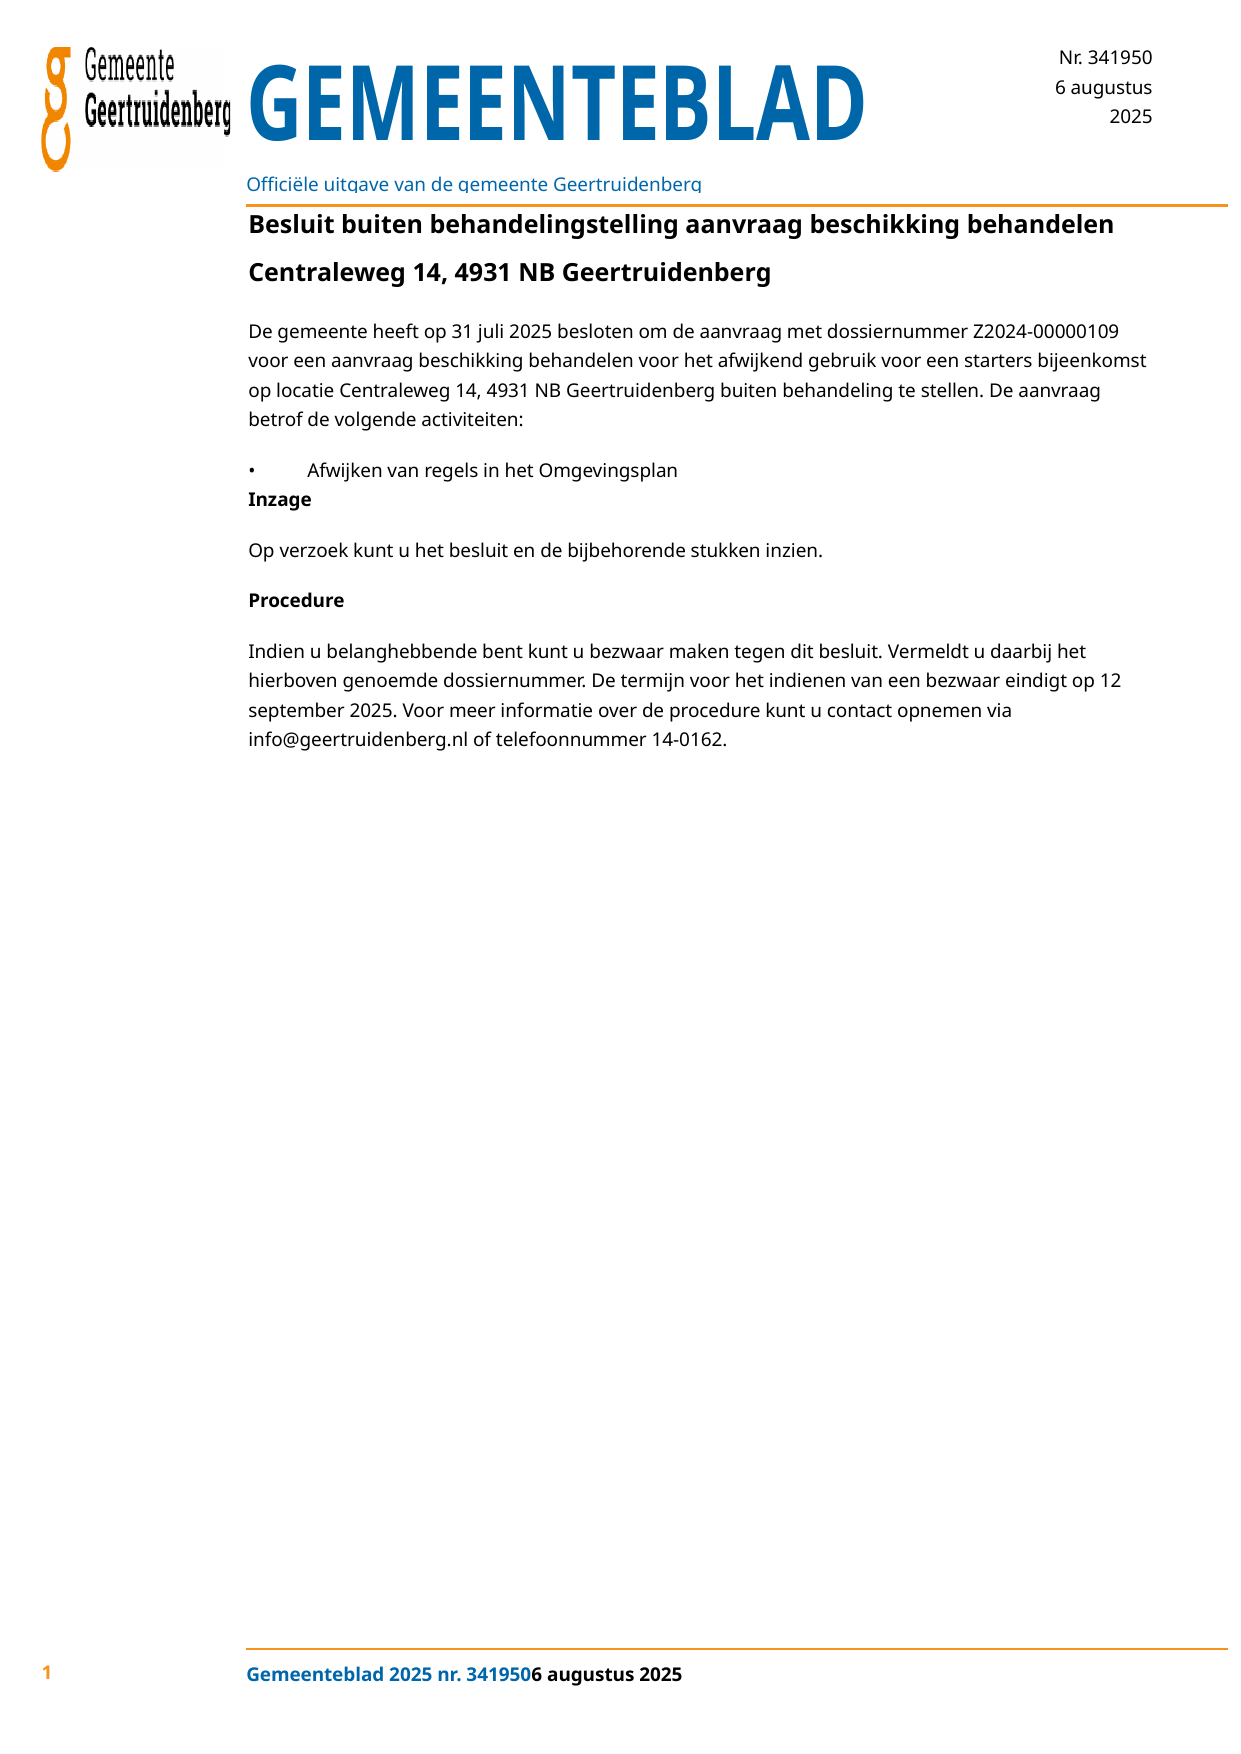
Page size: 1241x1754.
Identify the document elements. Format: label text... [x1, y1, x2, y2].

picture [41, 47, 231, 172]
text Procedure [248, 587, 1152, 613]
text De gemeente heeft op 31 juli 2025 besloten om de aanvraag met dossiernummer Z2024-00000109 voor een aanvraag beschikking behandelen voor het afwijkend gebruik voor een starters bijeenkomst op locatie Centraleweg 14, 4931 NB Geertruidenberg buiten behandeling te stellen. De aanvraag betrof de volgende activiteiten: [248, 318, 1152, 432]
text Inzage [248, 487, 1152, 512]
text Besluit buiten behandelingstelling aanvraag beschikking behandelen Centraleweg 14, 4931 NB Geertruidenberg [248, 207, 1152, 288]
list Afwijken van regels in het Omgevingsplan [248, 457, 1152, 483]
text Indien u belanghebbende bent kunt u bezwaar maken tegen dit besluit. Vermeldt u daarbij het hierboven genoemde dossiernummer. De termijn voor het indienen van een bezwaar eindigt op 12 september 2025. Voor meer informatie over de procedure kunt u contact opnemen via info@geertruidenberg.nl of telefoonnummer 14-0162. [248, 638, 1152, 752]
text Op verzoek kunt u het besluit en de bijbehorende stukken inzien. [248, 537, 1152, 563]
